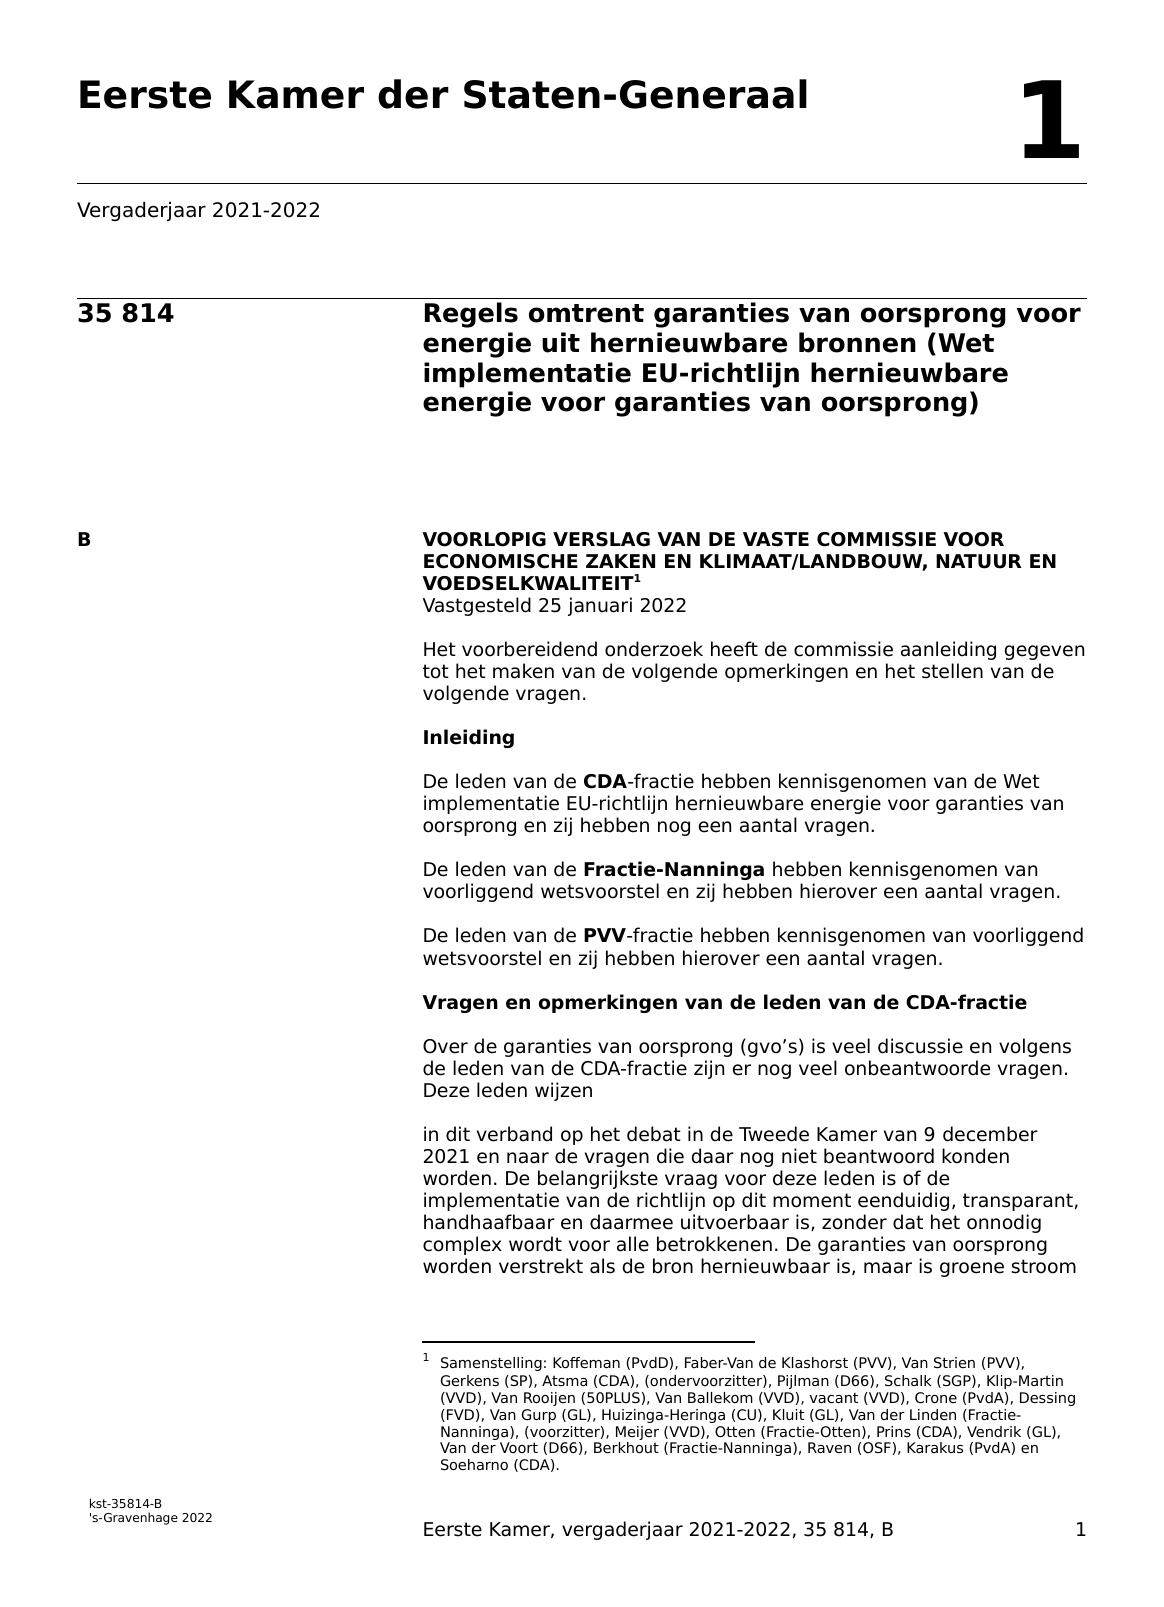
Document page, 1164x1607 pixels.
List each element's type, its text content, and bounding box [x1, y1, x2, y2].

text 's-Gravenhage 2022 [88, 1511, 323, 1525]
text Het voorbereidend onderzoek heeft de commissie aanleiding gegeven tot het maken van de volgende opmerkingen en het stellen van de volgende vragen. [422, 639, 1087, 705]
table_header Eerste Kamer der Staten-Generaal [77, 59, 886, 183]
subtitle B VOORLOPIG VERSLAG VAN DE VASTE COMMISSIE VOOR ECONOMISCHE ZAKEN EN KLIMAAT/LANDBOUW, NATUUR EN VOEDSELKWALITEIT [77, 529, 1087, 595]
table_header 1 [886, 59, 1087, 183]
text kst-35814-B [88, 1497, 323, 1511]
text Over de garanties van oorsprong (gvo’s) is veel discussie en volgens de leden van de CDA-fractie zijn er nog veel onbeantwoorde vragen. Deze leden wijzen [422, 1036, 1087, 1102]
text Samenstelling: Koffeman (PvdD), Faber-Van de Klashorst (PVV), Van Strien (PVV), Gerkens (SP), Atsma (CDA), (ondervoorzitter), Pijlman (D66), Schalk (SGP), Klip-Martin (VVD), Van Rooijen (50PLUS), Van Ballekom (VVD), vacant (VVD), Crone (PvdA), Dessing (FVD), Van Gurp (GL), Huizinga-Heringa (CU), Kluit (GL), Van der Linden (Fractie-Nanninga), (voorzitter), Meijer (VVD), Otten (Fractie-Otten), Prins (CDA), Vendrik (GL), Van der Voort (D66), Berkhout (Fractie-Nanninga), Raven (OSF), Karakus (PvdA) en Soeharno (CDA). [422, 1351, 1087, 1474]
table_cell Vergaderjaar 2021-2022 [77, 184, 1087, 298]
subtitle Inleiding [422, 727, 1087, 749]
text De leden van de Fractie-Nanninga hebben kennisgenomen van voorliggend wetsvoorstel en zij hebben hierover een aantal vragen. [422, 859, 1087, 903]
subtitle Vragen en opmerkingen van de leden van de CDA-fractie [422, 992, 1087, 1013]
text in dit verband op het debat in de Tweede Kamer van 9 december 2021 en naar de vragen die daar nog niet beantwoord konden worden. De belangrijkste vraag voor deze leden is of de implementatie van de richtlijn op dit moment eenduidig, transparant, handhaafbaar en daarmee uitvoerbaar is, zonder dat het onnodig complex wordt voor alle betrokkenen. De garanties van oorsprong worden verstrekt als de bron hernieuwbaar is, maar is groene stroom [422, 1124, 1087, 1278]
text De leden van de PVV-fractie hebben kennisgenomen van voorliggend wetsvoorstel en zij hebben hierover een aantal vragen. [422, 925, 1087, 969]
text Vastgesteld 25 januari 2022 [422, 595, 1087, 617]
subtitle 35 814 Regels omtrent garanties van oorsprong voor energie uit hernieuwbare bronnen (Wet implementatie EU-richtlijn hernieuwbare energie voor garanties van oorsprong) [77, 299, 1087, 418]
text De leden van de CDA-fractie hebben kennisgenomen van de Wet implementatie EU-richtlijn hernieuwbare energie voor garanties van oorsprong en zij hebben nog een aantal vragen. [422, 771, 1087, 837]
